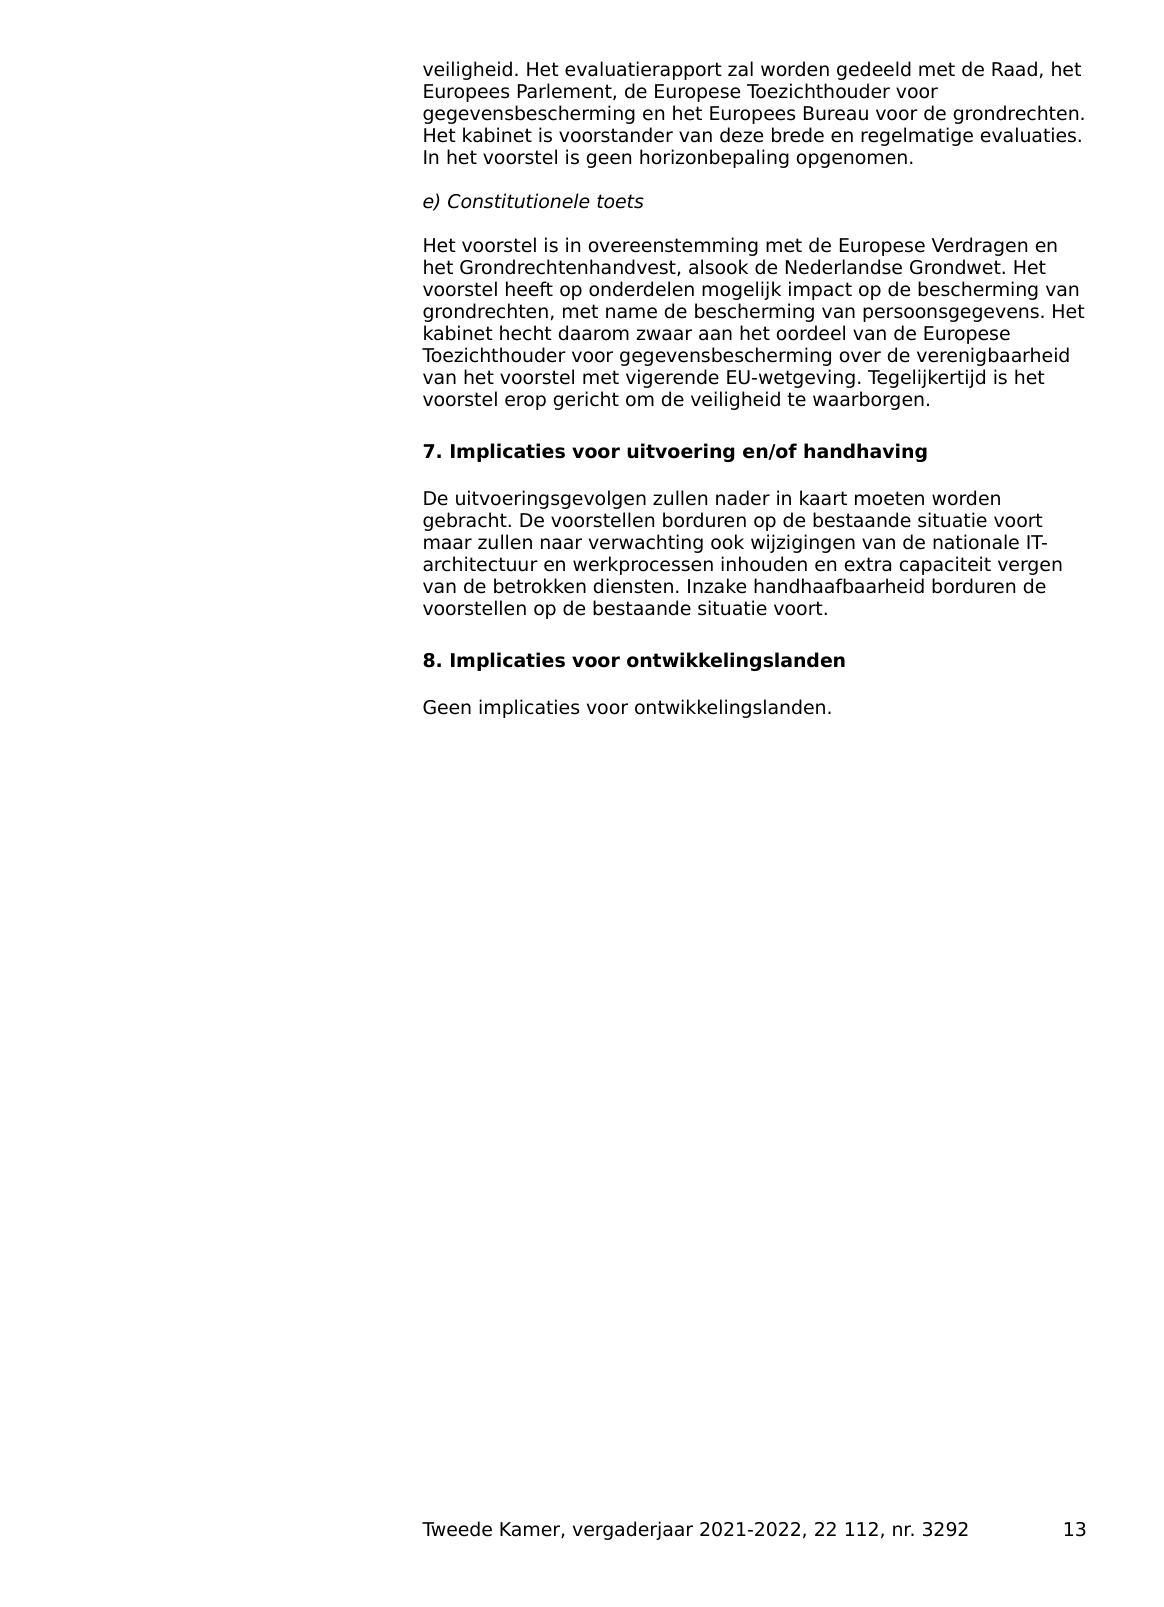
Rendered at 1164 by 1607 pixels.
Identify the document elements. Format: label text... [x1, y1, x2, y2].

text De uitvoeringsgevolgen zullen nader in kaart moeten worden gebracht. De voorstellen borduren op de bestaande situatie voort maar zullen naar verwachting ook wijzigingen van de nationale IT-architectuur en werkprocessen inhouden en extra capaciteit vergen van de betrokken diensten. Inzake handhaafbaarheid borduren de voorstellen op de bestaande situatie voort. [422, 488, 1087, 620]
text Het voorstel is in overeenstemming met de Europese Verdragen en het Grondrechtenhandvest, alsook de Nederlandse Grondwet. Het voorstel heeft op onderdelen mogelijk impact op de bescherming van grondrechten, met name de bescherming van persoonsgegevens. Het kabinet hecht daarom zwaar aan het oordeel van de Europese Toezichthouder voor gegevensbescherming over de verenigbaarheid van het voorstel met vigerende EU-wetgeving. Tegelijkertijd is het voorstel erop gericht om de veiligheid te waarborgen. [422, 235, 1087, 411]
subtitle 8. Implicaties voor ontwikkelingslanden [422, 650, 1087, 672]
subtitle 7. Implicaties voor uitvoering en/of handhaving [422, 441, 1087, 463]
subtitle e) Constitutionele toets [422, 191, 1087, 213]
text Geen implicaties voor ontwikkelingslanden. [422, 697, 1087, 719]
text veiligheid. Het evaluatierapport zal worden gedeeld met de Raad, het Europees Parlement, de Europese Toezichthouder voor gegevensbescherming en het Europees Bureau voor de grondrechten. Het kabinet is voorstander van deze brede en regelmatige evaluaties. In het voorstel is geen horizonbepaling opgenomen. [422, 59, 1087, 169]
